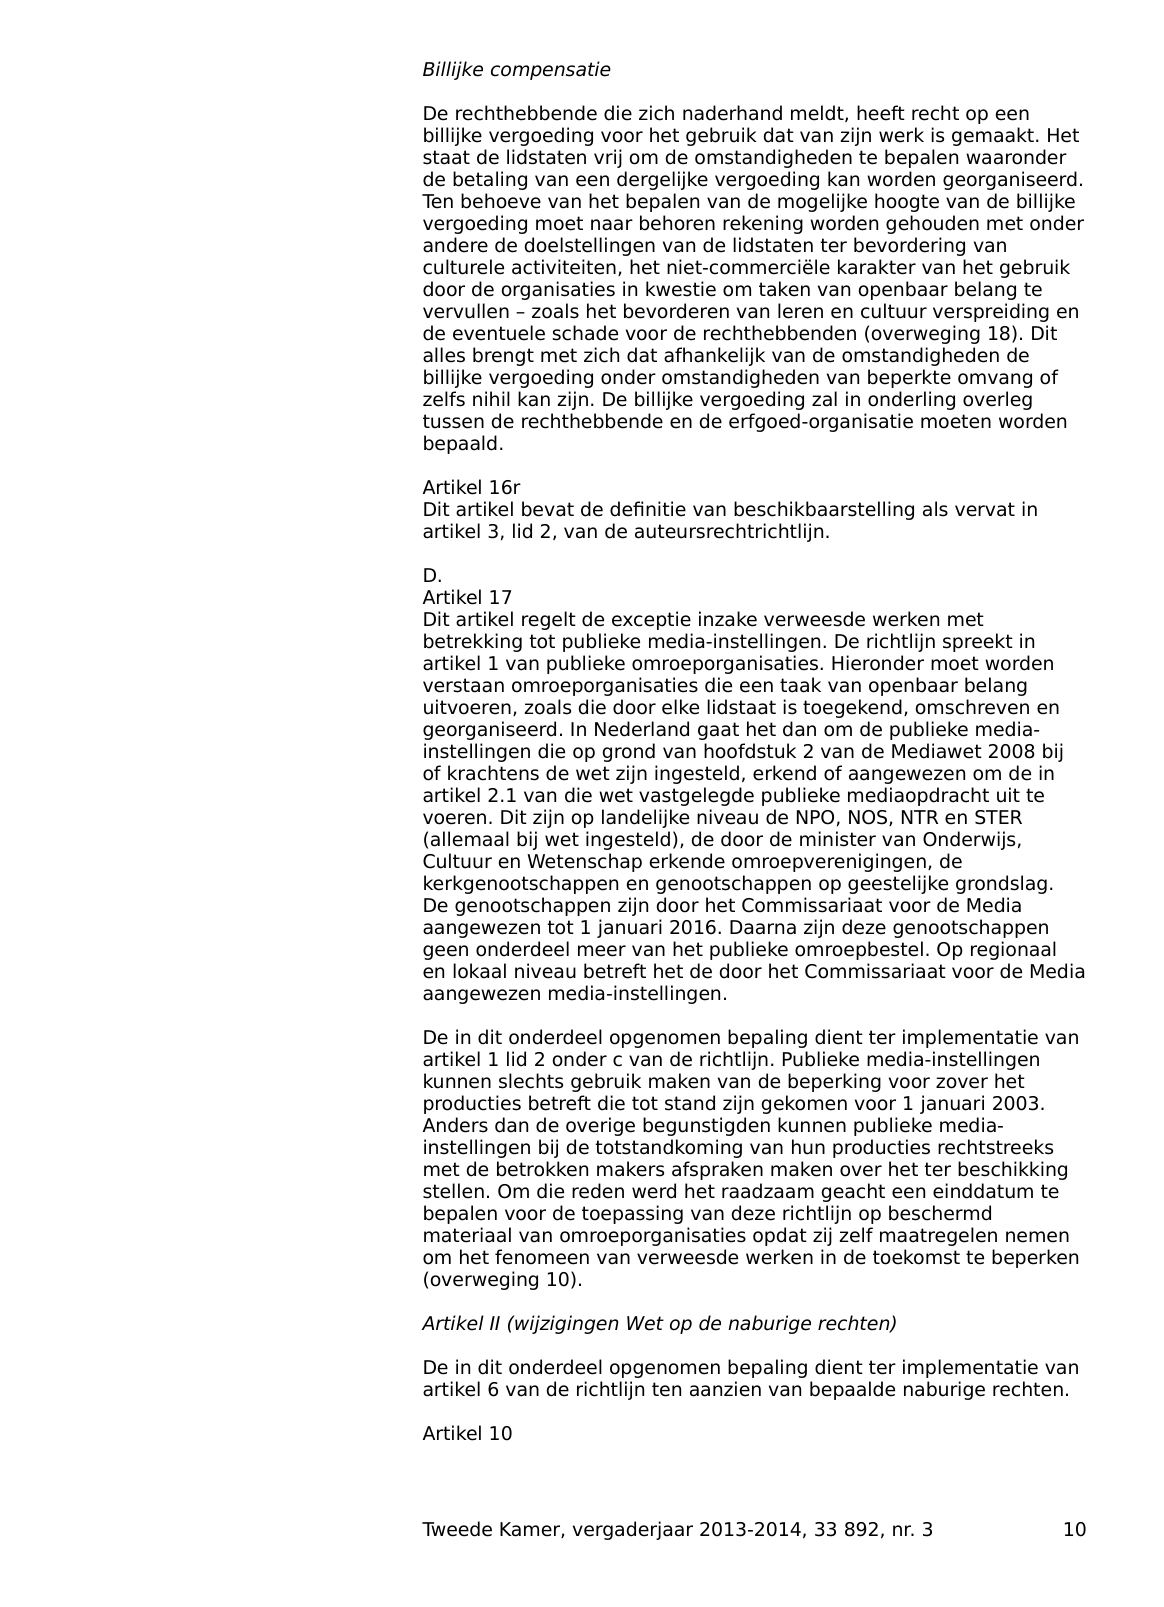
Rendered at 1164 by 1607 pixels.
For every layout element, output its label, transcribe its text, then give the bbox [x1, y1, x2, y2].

text D. [422, 565, 1087, 587]
text Artikel 16r [422, 477, 1087, 499]
subtitle Artikel II (wijzigingen Wet op de naburige rechten) [422, 1313, 1087, 1335]
text Dit artikel bevat de definitie van beschikbaarstelling als vervat in artikel 3, lid 2, van de auteursrechtrichtlijn. [422, 499, 1087, 543]
text Artikel 17 [422, 587, 1087, 609]
subtitle Billijke compensatie [422, 59, 1087, 81]
text De rechthebbende die zich naderhand meldt, heeft recht op een billijke vergoeding voor het gebruik dat van zijn werk is gemaakt. Het staat de lidstaten vrij om de omstandigheden te bepalen waaronder de betaling van een dergelijke vergoeding kan worden georganiseerd. Ten behoeve van het bepalen van de mogelijke hoogte van de billijke vergoeding moet naar behoren rekening worden gehouden met onder andere de doelstellingen van de lidstaten ter bevordering van culturele activiteiten, het niet-commerciële karakter van het gebruik door de organisaties in kwestie om taken van openbaar belang te vervullen – zoals het bevorderen van leren en cultuur verspreiding en de eventuele schade voor de rechthebbenden (overweging 18). Dit alles brengt met zich dat afhankelijk van de omstandigheden de billijke vergoeding onder omstandigheden van beperkte omvang of zelfs nihil kan zijn. De billijke vergoeding zal in onderling overleg tussen de rechthebbende en de erfgoed-organisatie moeten worden bepaald. [422, 103, 1087, 455]
text Artikel 10 [422, 1423, 1087, 1445]
text De in dit onderdeel opgenomen bepaling dient ter implementatie van artikel 6 van de richtlijn ten aanzien van bepaalde naburige rechten. [422, 1357, 1087, 1401]
text De in dit onderdeel opgenomen bepaling dient ter implementatie van artikel 1 lid 2 onder c van de richtlijn. Publieke media-instellingen kunnen slechts gebruik maken van de beperking voor zover het producties betreft die tot stand zijn gekomen voor 1 januari 2003. Anders dan de overige begunstigden kunnen publieke media-instellingen bij de totstandkoming van hun producties rechtstreeks met de betrokken makers afspraken maken over het ter beschikking stellen. Om die reden werd het raadzaam geacht een einddatum te bepalen voor de toepassing van deze richtlijn op beschermd materiaal van omroeporganisaties opdat zij zelf maatregelen nemen om het fenomeen van verweesde werken in de toekomst te beperken (overweging 10). [422, 1027, 1087, 1291]
text Dit artikel regelt de exceptie inzake verweesde werken met betrekking tot publieke media-instellingen. De richtlijn spreekt in artikel 1 van publieke omroeporganisaties. Hieronder moet worden verstaan omroeporganisaties die een taak van openbaar belang uitvoeren, zoals die door elke lidstaat is toegekend, omschreven en georganiseerd. In Nederland gaat het dan om de publieke media-instellingen die op grond van hoofdstuk 2 van de Mediawet 2008 bij of krachtens de wet zijn ingesteld, erkend of aangewezen om de in artikel 2.1 van die wet vastgelegde publieke mediaopdracht uit te voeren. Dit zijn op landelijke niveau de NPO, NOS, NTR en STER (allemaal bij wet ingesteld), de door de minister van Onderwijs, Cultuur en Wetenschap erkende omroepverenigingen, de kerkgenootschappen en genootschappen op geestelijke grondslag. De genootschappen zijn door het Commissariaat voor de Media aangewezen tot 1 januari 2016. Daarna zijn deze genootschappen geen onderdeel meer van het publieke omroepbestel. Op regionaal en lokaal niveau betreft het de door het Commissariaat voor de Media aangewezen media-instellingen. [422, 609, 1087, 1005]
